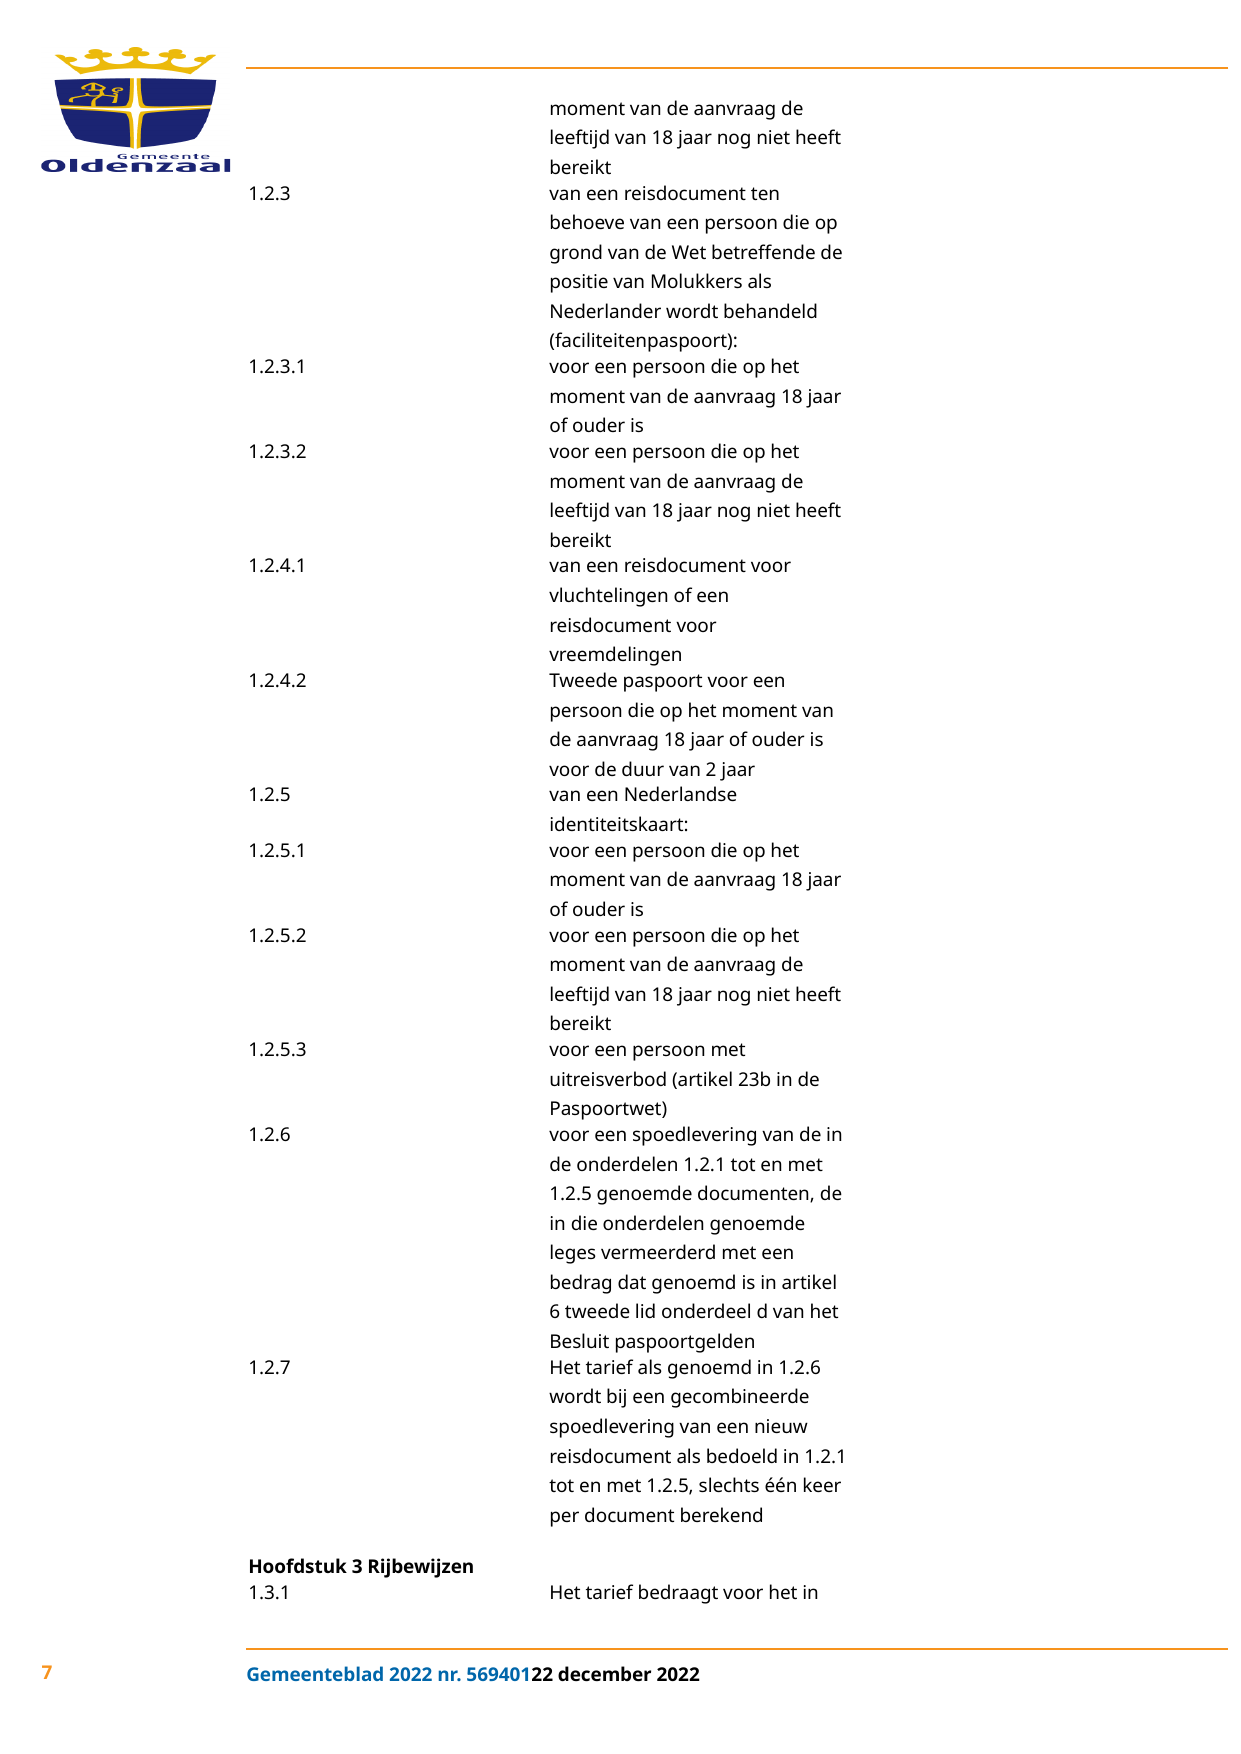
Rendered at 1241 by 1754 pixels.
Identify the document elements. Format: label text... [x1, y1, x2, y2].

table_cell [850, 95, 1152, 180]
table_cell 1.2.5.1 [248, 837, 549, 922]
table_cell [248, 95, 549, 180]
table_cell [850, 1579, 1152, 1605]
table_cell van een reisdocument ten behoeve van een persoon die op grond van de Wet betreffende de positie van Molukkers als Nederlander wordt behandeld (faciliteitenpaspoort): [549, 180, 850, 353]
table_cell 1.2.4.1 [248, 553, 549, 667]
table_cell Tweede paspoort voor een persoon die op het moment van de aanvraag 18 jaar of ouder is voor de duur van 2 jaar [549, 667, 850, 782]
table_cell voor een persoon die op het moment van de aanvraag de leeftijd van 18 jaar nog niet heeft bereikt [549, 922, 850, 1036]
table_cell [850, 922, 1152, 1036]
table_cell [850, 553, 1152, 667]
table_cell van een reisdocument voor vluchtelingen of een reisdocument voor vreemdelingen [549, 553, 850, 667]
table_cell moment van de aanvraag de leeftijd van 18 jaar nog niet heeft bereikt [549, 95, 850, 180]
table_cell 1.2.4.2 [248, 667, 549, 782]
table_cell 1.2.5.3 [248, 1036, 549, 1121]
table_cell van een Nederlandse identiteitskaart: [549, 782, 850, 837]
table_cell 1.2.3.2 [248, 438, 549, 553]
table_cell 1.3.1 [248, 1579, 549, 1605]
table_cell [248, 1528, 549, 1553]
table_cell Hoofdstuk 3 Rijbewijzen [248, 1554, 850, 1579]
table_cell [850, 837, 1152, 922]
table_cell voor een spoedlevering van de in de onderdelen 1.2.1 tot en met 1.2.5 genoemde documenten, de in die onderdelen genoemde leges vermeerderd met een bedrag dat genoemd is in artikel 6 tweede lid onderdeel d van het Besluit paspoortgelden [549, 1121, 850, 1354]
table_cell voor een persoon die op het moment van de aanvraag 18 jaar of ouder is [549, 353, 850, 438]
table_cell 1.2.5.2 [248, 922, 549, 1036]
table_cell [850, 667, 1152, 782]
table_cell [850, 1528, 1152, 1553]
table_cell 1.2.5 [248, 782, 549, 837]
table_cell [850, 438, 1152, 553]
table_cell Het tarief als genoemd in 1.2.6 wordt bij een gecombineerde spoedlevering van een nieuw reisdocument als bedoeld in 1.2.1 tot en met 1.2.5, slechts één keer per document berekend [549, 1354, 850, 1528]
table_cell voor een persoon met uitreisverbod (artikel 23b in de Paspoortwet) [549, 1036, 850, 1121]
table_cell [549, 1528, 850, 1553]
table_cell 1.2.6 [248, 1121, 549, 1354]
table_cell 1.2.7 [248, 1354, 549, 1528]
table_cell 1.2.3.1 [248, 353, 549, 438]
table_cell [850, 353, 1152, 438]
table_cell [850, 1554, 1152, 1579]
table_cell [850, 180, 1152, 353]
table_cell Het tarief bedraagt voor het in [549, 1579, 850, 1605]
table_cell 1.2.3 [248, 180, 549, 353]
table_cell [850, 1354, 1152, 1528]
picture [41, 47, 231, 172]
table_cell [850, 1121, 1152, 1354]
table_cell voor een persoon die op het moment van de aanvraag 18 jaar of ouder is [549, 837, 850, 922]
table_cell [850, 782, 1152, 837]
table_cell [850, 1036, 1152, 1121]
table_cell voor een persoon die op het moment van de aanvraag de leeftijd van 18 jaar nog niet heeft bereikt [549, 438, 850, 553]
